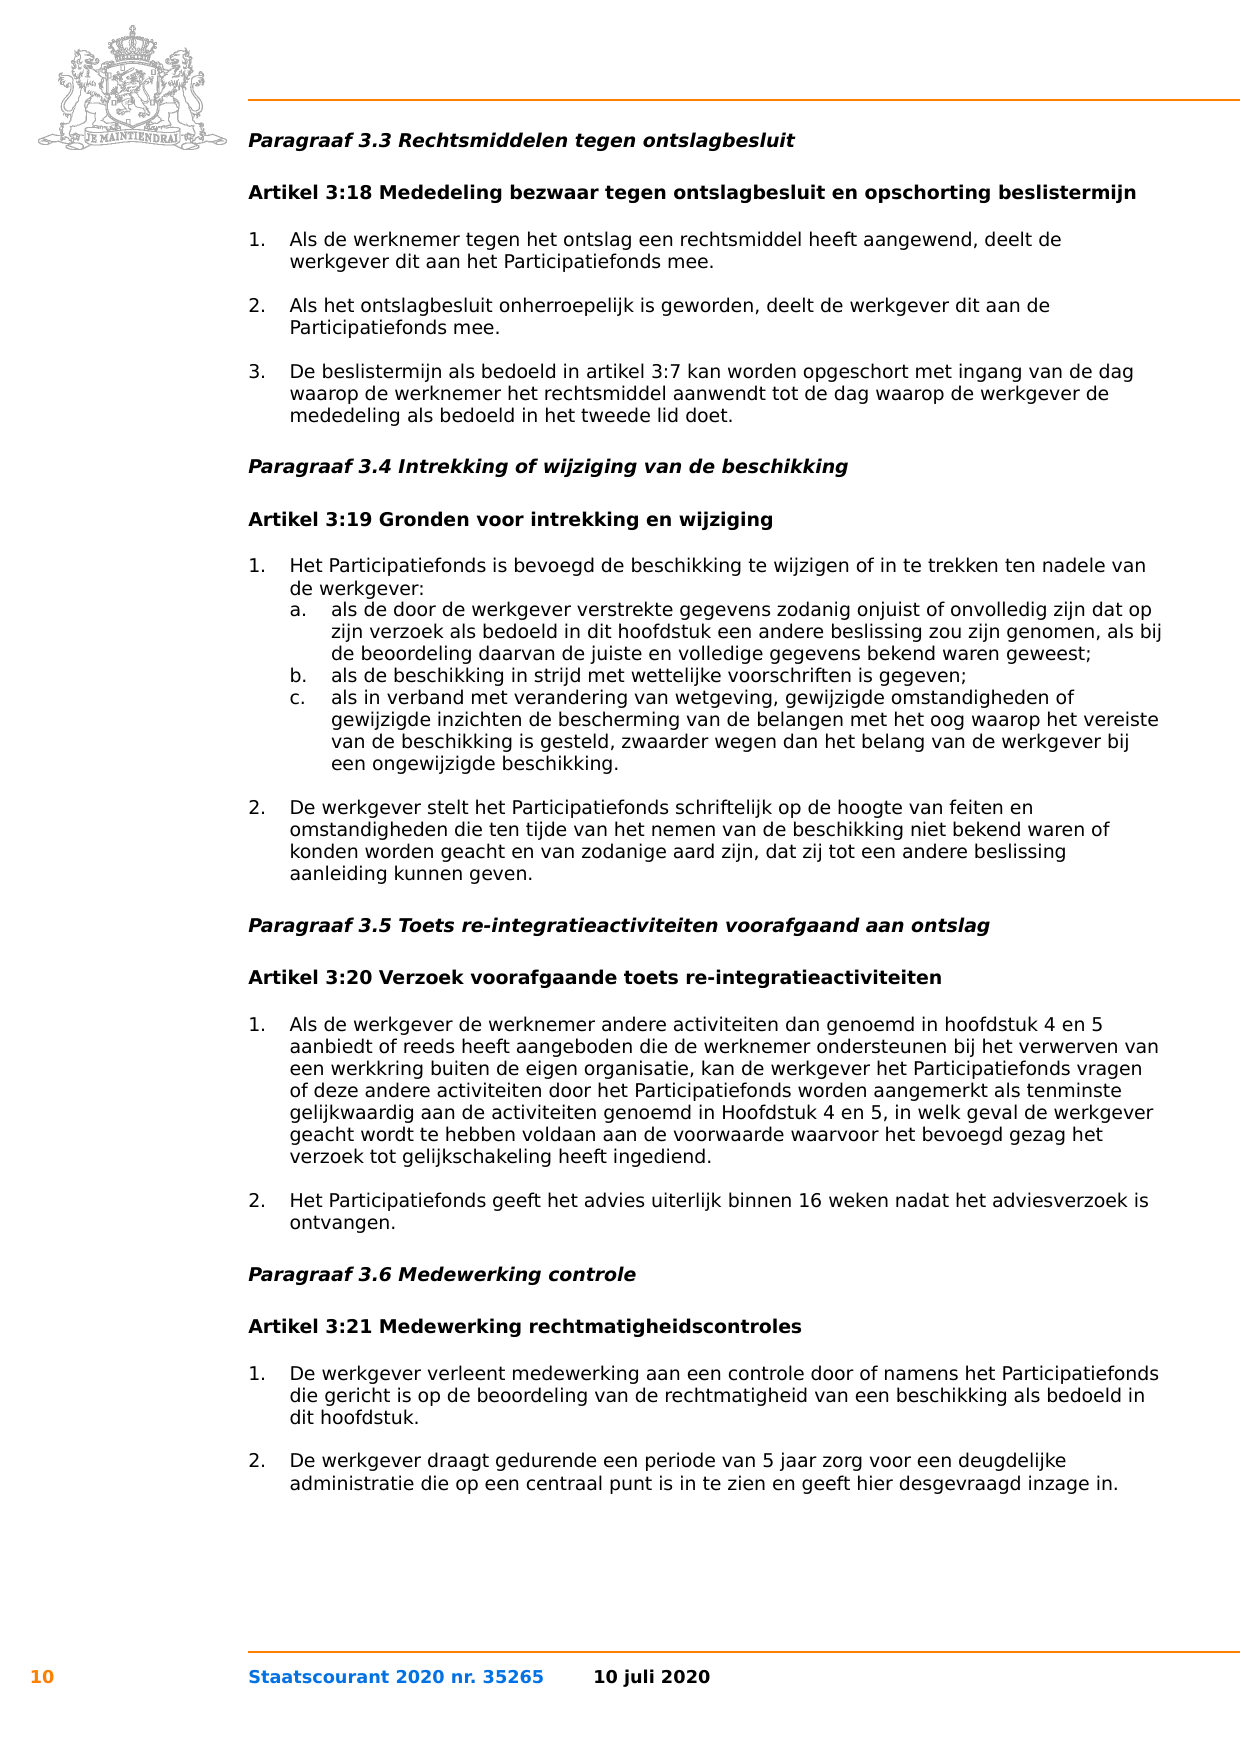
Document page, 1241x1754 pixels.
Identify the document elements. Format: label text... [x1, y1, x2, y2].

text 1. Als de werknemer tegen het ontslag een rechtsmiddel heeft aangewend, deelt de werkgever dit aan het Participatiefonds mee. [248, 229, 1163, 273]
text 1. De werkgever verleent medewerking aan een controle door of namens het Participatiefonds die gericht is op de beoordeling van de rechtmatigheid van een beschikking als bedoeld in dit hoofdstuk. [248, 1363, 1163, 1428]
text c. als in verband met verandering van wetgeving, gewijzigde omstandigheden of gewijzigde inzichten de bescherming van de belangen met het oog waarop het vereiste van de beschikking is gesteld, zwaarder wegen dan het belang van de werkgever bij een ongewijzigde beschikking. [289, 687, 1163, 775]
text 2. De werkgever draagt gedurende een periode van 5 jaar zorg voor een deugdelijke administratie die op een centraal punt is in te zien en geeft hier desgevraagd inzage in. [248, 1450, 1163, 1494]
picture [38, 25, 227, 150]
text 1. Het Participatiefonds is bevoegd de beschikking te wijzigen of in te trekken ten nadele van de werkgever: [248, 555, 1163, 599]
text 2. De werkgever stelt het Participatiefonds schriftelijk op de hoogte van feiten en omstandigheden die ten tijde van het nemen van de beschikking niet bekend waren of konden worden geacht en van zodanige aard zijn, dat zij tot een andere beslissing aanleiding kunnen geven. [248, 797, 1163, 885]
subtitle Paragraaf 3.3 Rechtsmiddelen tegen ontslagbesluit [248, 130, 1163, 152]
subtitle Artikel 3:21 Medewerking rechtmatigheidscontroles [248, 1316, 1163, 1338]
text 1. Als de werkgever de werknemer andere activiteiten dan genoemd in hoofdstuk 4 en 5 aanbiedt of reeds heeft aangeboden die de werknemer ondersteunen bij het verwerven van een werkkring buiten de eigen organisatie, kan de werkgever het Participatiefonds vragen of deze andere activiteiten door het Participatiefonds worden aangemerkt als tenminste gelijkwaardig aan de activiteiten genoemd in Hoofdstuk 4 en 5, in welk geval de werkgever geacht wordt te hebben voldaan aan de voorwaarde waarvoor het bevoegd gezag het verzoek tot gelijkschakeling heeft ingediend. [248, 1014, 1163, 1168]
subtitle Artikel 3:18 Mededeling bezwaar tegen ontslagbesluit en opschorting beslistermijn [248, 182, 1163, 204]
text 3. De beslistermijn als bedoeld in artikel 3:7 kan worden opgeschort met ingang van de dag waarop de werknemer het rechtsmiddel aanwendt tot de dag waarop de werkgever de mededeling als bedoeld in het tweede lid doet. [248, 361, 1163, 426]
text 2. Als het ontslagbesluit onherroepelijk is geworden, deelt de werkgever dit aan de Participatiefonds mee. [248, 295, 1163, 339]
subtitle Artikel 3:19 Gronden voor intrekking en wijziging [248, 508, 1163, 530]
text a. als de door de werkgever verstrekte gegevens zodanig onjuist of onvolledig zijn dat op zijn verzoek als bedoeld in dit hoofdstuk een andere beslissing zou zijn genomen, als bij de beoordeling daarvan de juiste en volledige gegevens bekend waren geweest; [289, 599, 1163, 665]
subtitle Artikel 3:20 Verzoek voorafgaande toets re-integratieactiviteiten [248, 967, 1163, 989]
text 2. Het Participatiefonds geeft het advies uiterlijk binnen 16 weken nadat het adviesverzoek is ontvangen. [248, 1190, 1163, 1234]
subtitle Paragraaf 3.4 Intrekking of wijziging van de beschikking [248, 456, 1163, 478]
text b. als de beschikking in strijd met wettelijke voorschriften is gegeven; [289, 665, 1163, 687]
subtitle Paragraaf 3.5 Toets re-integratieactiviteiten voorafgaand aan ontslag [248, 915, 1163, 937]
subtitle Paragraaf 3.6 Medewerking controle [248, 1264, 1163, 1286]
